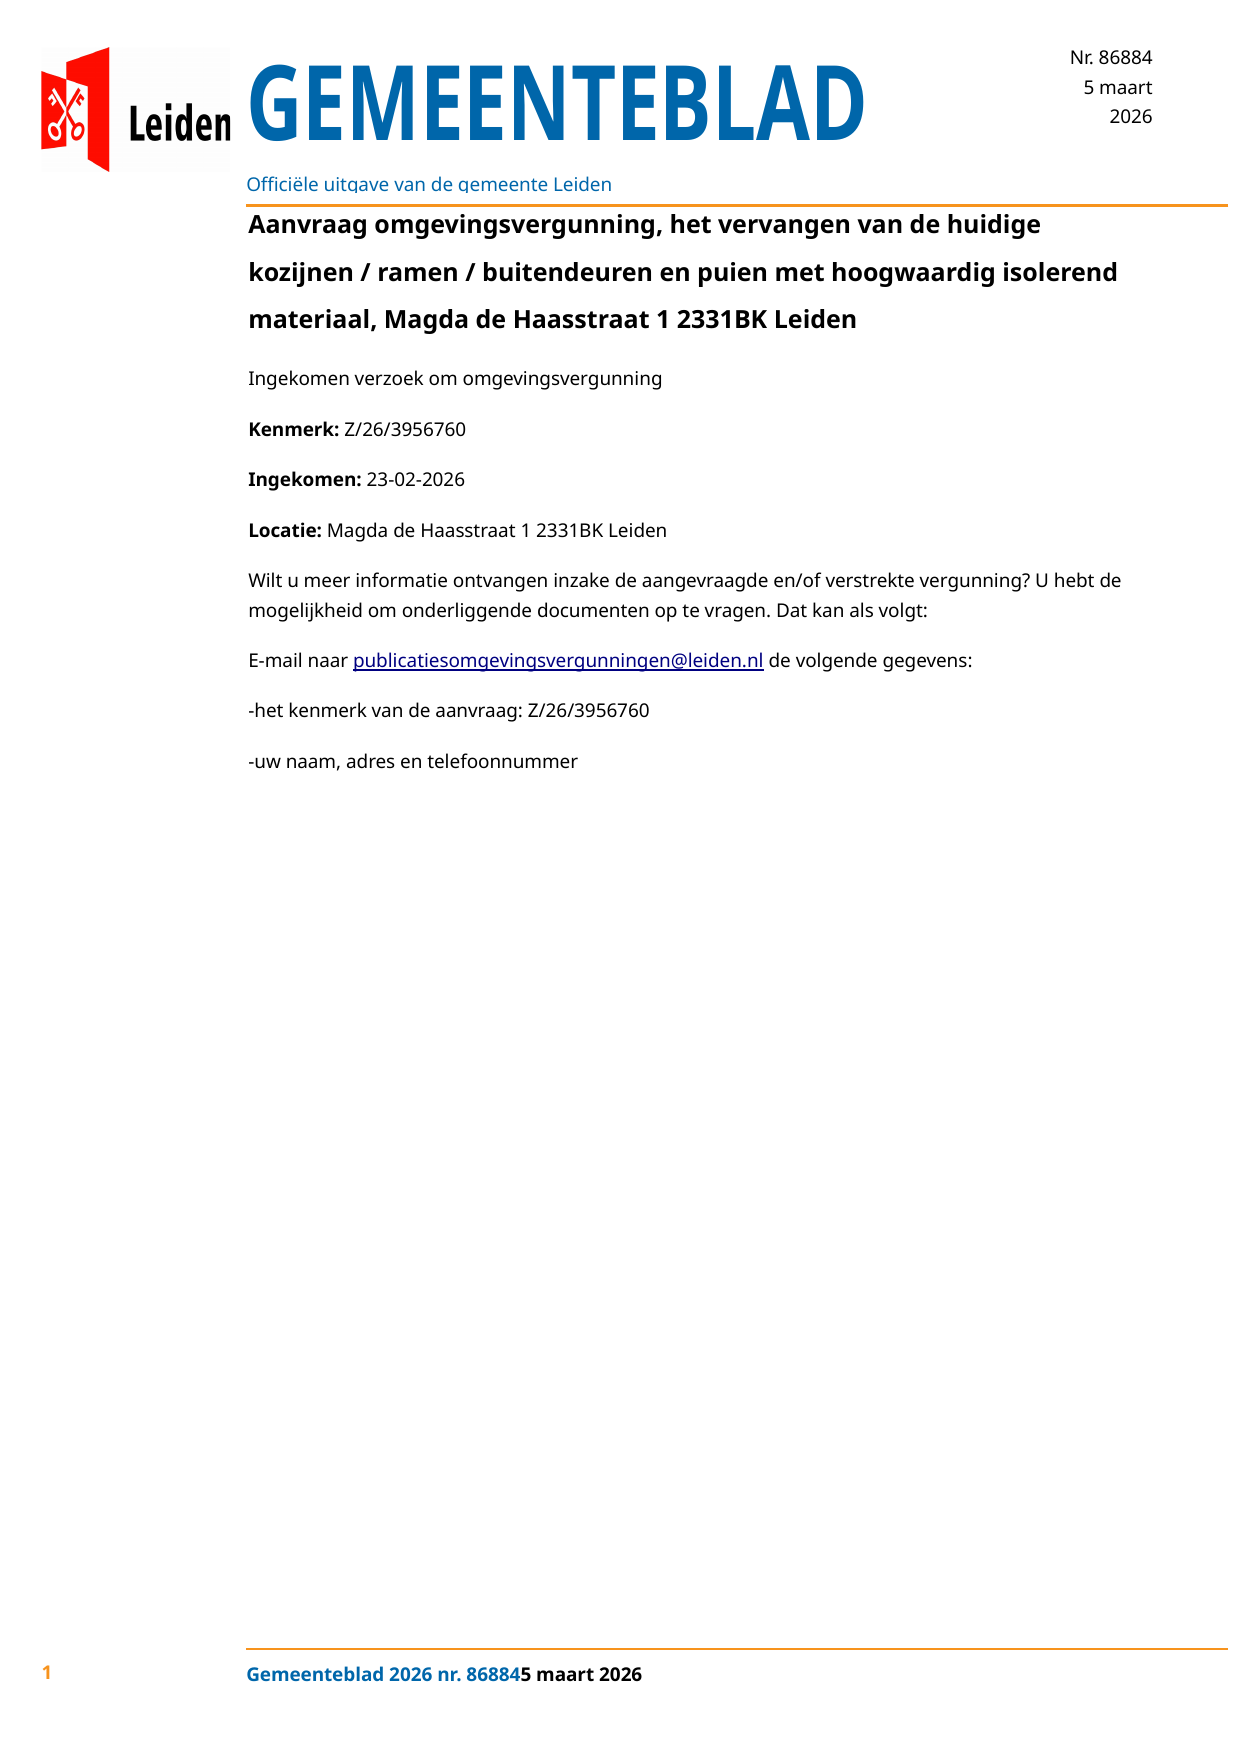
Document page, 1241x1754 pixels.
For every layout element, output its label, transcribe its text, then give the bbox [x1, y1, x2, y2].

text Locatie: Magda de Haasstraat 1 2331BK Leiden [248, 517, 1152, 542]
text Kenmerk: Z/26/3956760 [248, 416, 1152, 442]
text -uw naam, adres en telefoonnummer [248, 748, 1152, 774]
text E-mail naar publicatiesomgevingsvergunningen@leiden.nl de volgende gegevens: [248, 647, 1152, 673]
text Wilt u meer informatie ontvangen inzake de aangevraagde en/of verstrekte vergunning? U hebt de mogelijkheid om onderliggende documenten op te vragen. Dat kan als volgt: [248, 567, 1152, 622]
text Ingekomen verzoek om omgevingsvergunning [248, 366, 1152, 391]
text Ingekomen: 23-02-2026 [248, 466, 1152, 492]
picture [41, 47, 231, 172]
text Aanvraag omgevingsvergunning, het vervangen van de huidige kozijnen / ramen / buitendeuren en puien met hoogwaardig isolerend materiaal, Magda de Haasstraat 1 2331BK Leiden [248, 207, 1152, 336]
text -het kenmerk van de aanvraag: Z/26/3956760 [248, 698, 1152, 723]
